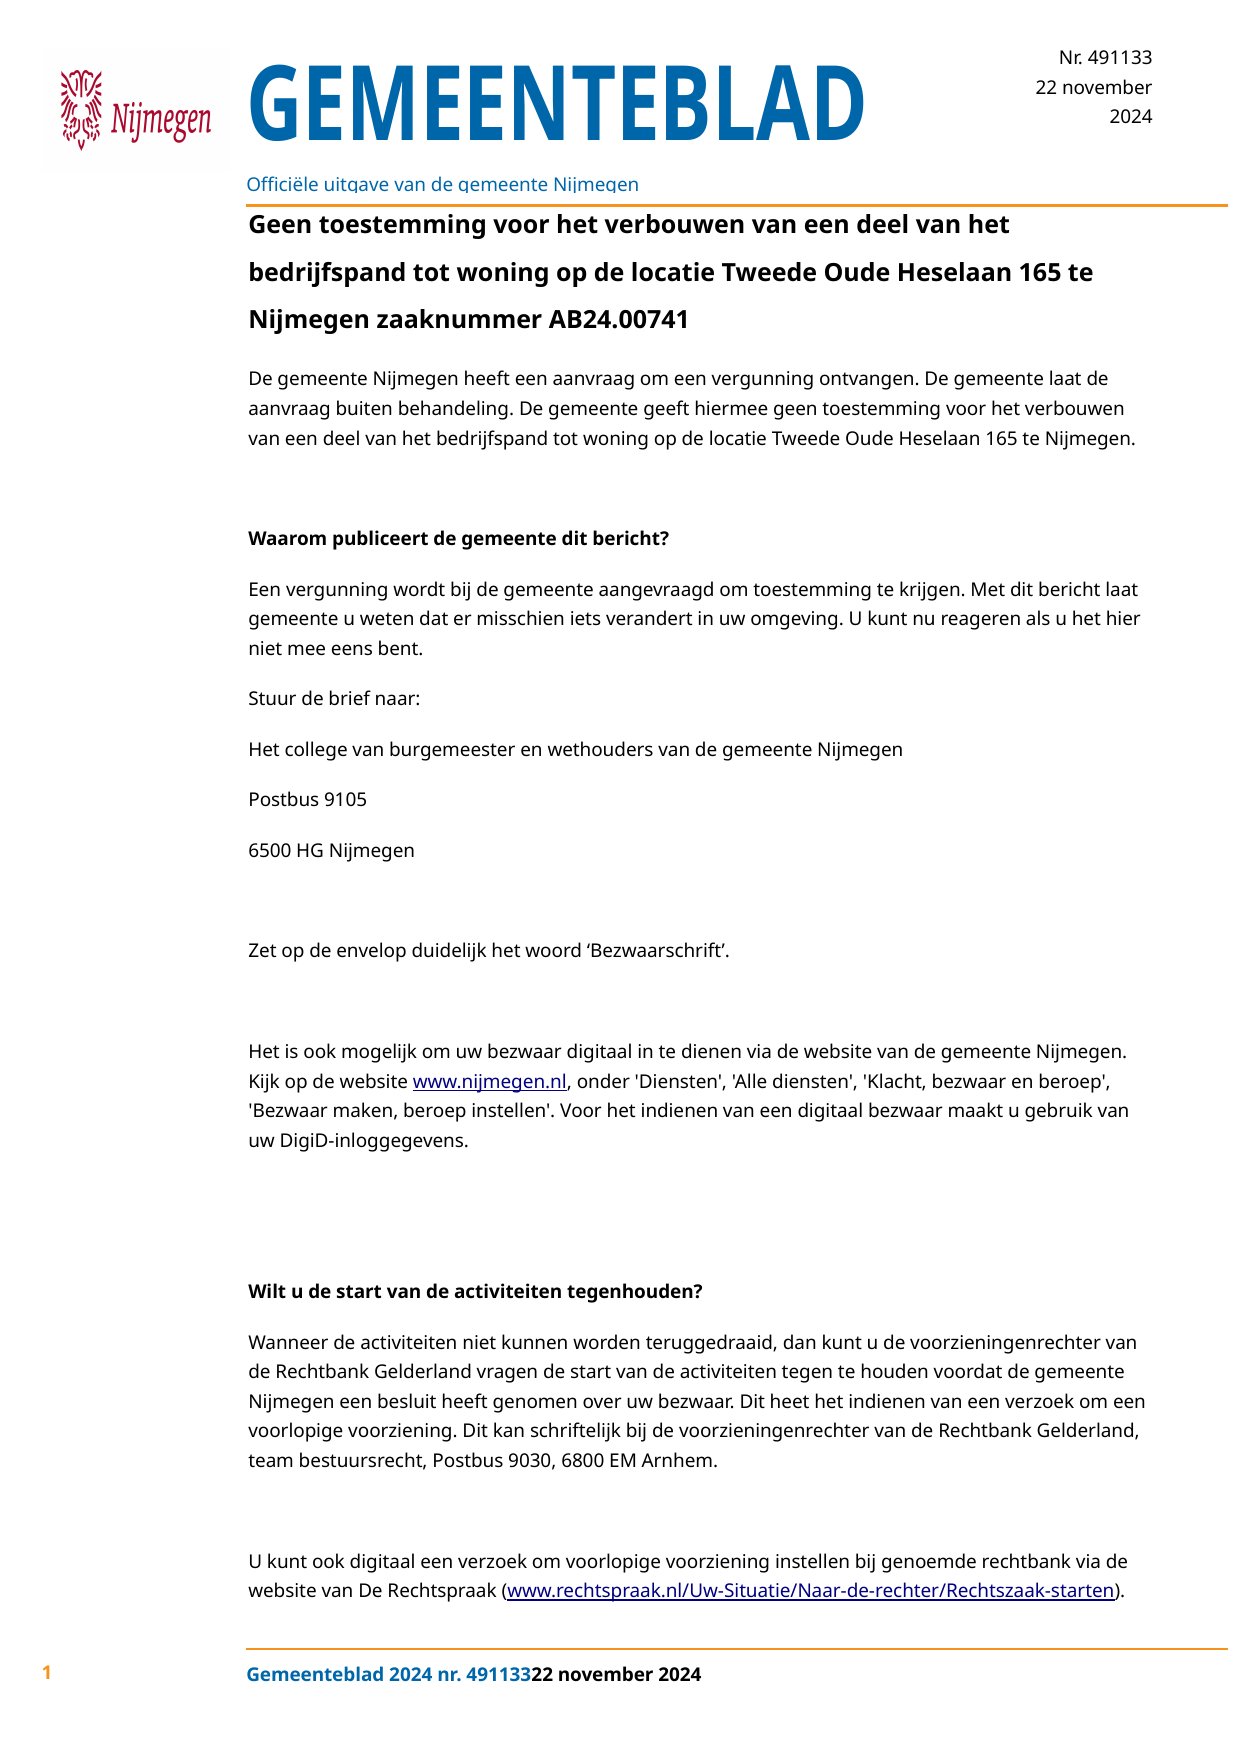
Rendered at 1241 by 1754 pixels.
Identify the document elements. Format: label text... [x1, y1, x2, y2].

text Wilt u de start van de activiteiten tegenhouden? [248, 1278, 1152, 1304]
text Geen toestemming voor het verbouwen van een deel van het bedrijfspand tot woning op de locatie Tweede Oude Heselaan 165 te Nijmegen zaaknummer AB24.00741 [248, 207, 1152, 336]
text Stuur de brief naar: [248, 686, 1152, 711]
text U kunt ook digitaal een verzoek om voorlopige voorziening instellen bij genoemde rechtbank via de website van De Rechtspraak (www.rechtspraak.nl/Uw-Situatie/Naar-de-rechter/Rechtszaak-starten). [248, 1548, 1152, 1603]
text Zet op de envelop duidelijk het woord ‘Bezwaarschrift’. [248, 938, 1152, 963]
text Postbus 9105 [248, 786, 1152, 812]
text Wanneer de activiteiten niet kunnen worden teruggedraaid, dan kunt u de voorzieningenrechter van de Rechtbank Gelderland vragen de start van de activiteiten tegen te houden voordat de gemeente Nijmegen een besluit heeft genomen over uw bezwaar. Dit heet het indienen van een verzoek om een voorlopige voorziening. Dit kan schriftelijk bij de voorzieningenrechter van de Rechtbank Gelderland, team bestuursrecht, Postbus 9030, 6800 EM Arnhem. [248, 1329, 1152, 1473]
text Een vergunning wordt bij de gemeente aangevraagd om toestemming te krijgen. Met dit bericht laat gemeente u weten dat er misschien iets verandert in uw omgeving. U kunt nu reageren als u het hier niet mee eens bent. [248, 576, 1152, 661]
text 6500 HG Nijmegen [248, 837, 1152, 862]
text Het college van burgemeester en wethouders van de gemeente Nijmegen [248, 736, 1152, 762]
text Waarom publiceert de gemeente dit bericht? [248, 526, 1152, 551]
text De gemeente Nijmegen heeft een aanvraag om een vergunning ontvangen. De gemeente laat de aanvraag buiten behandeling. De gemeente geeft hiermee geen toestemming voor het verbouwen van een deel van het bedrijfspand tot woning op de locatie Tweede Oude Heselaan 165 te Nijmegen. [248, 366, 1152, 450]
text Het is ook mogelijk om uw bezwaar digitaal in te dienen via de website van de gemeente Nijmegen. Kijk op de website www.nijmegen.nl, onder 'Diensten', 'Alle diensten', 'Klacht, bezwaar en beroep', 'Bezwaar maken, beroep instellen'. Voor het indienen van een digitaal bezwaar maakt u gebruik van uw DigiD-inloggegevens. [248, 1038, 1152, 1153]
picture [41, 47, 231, 172]
